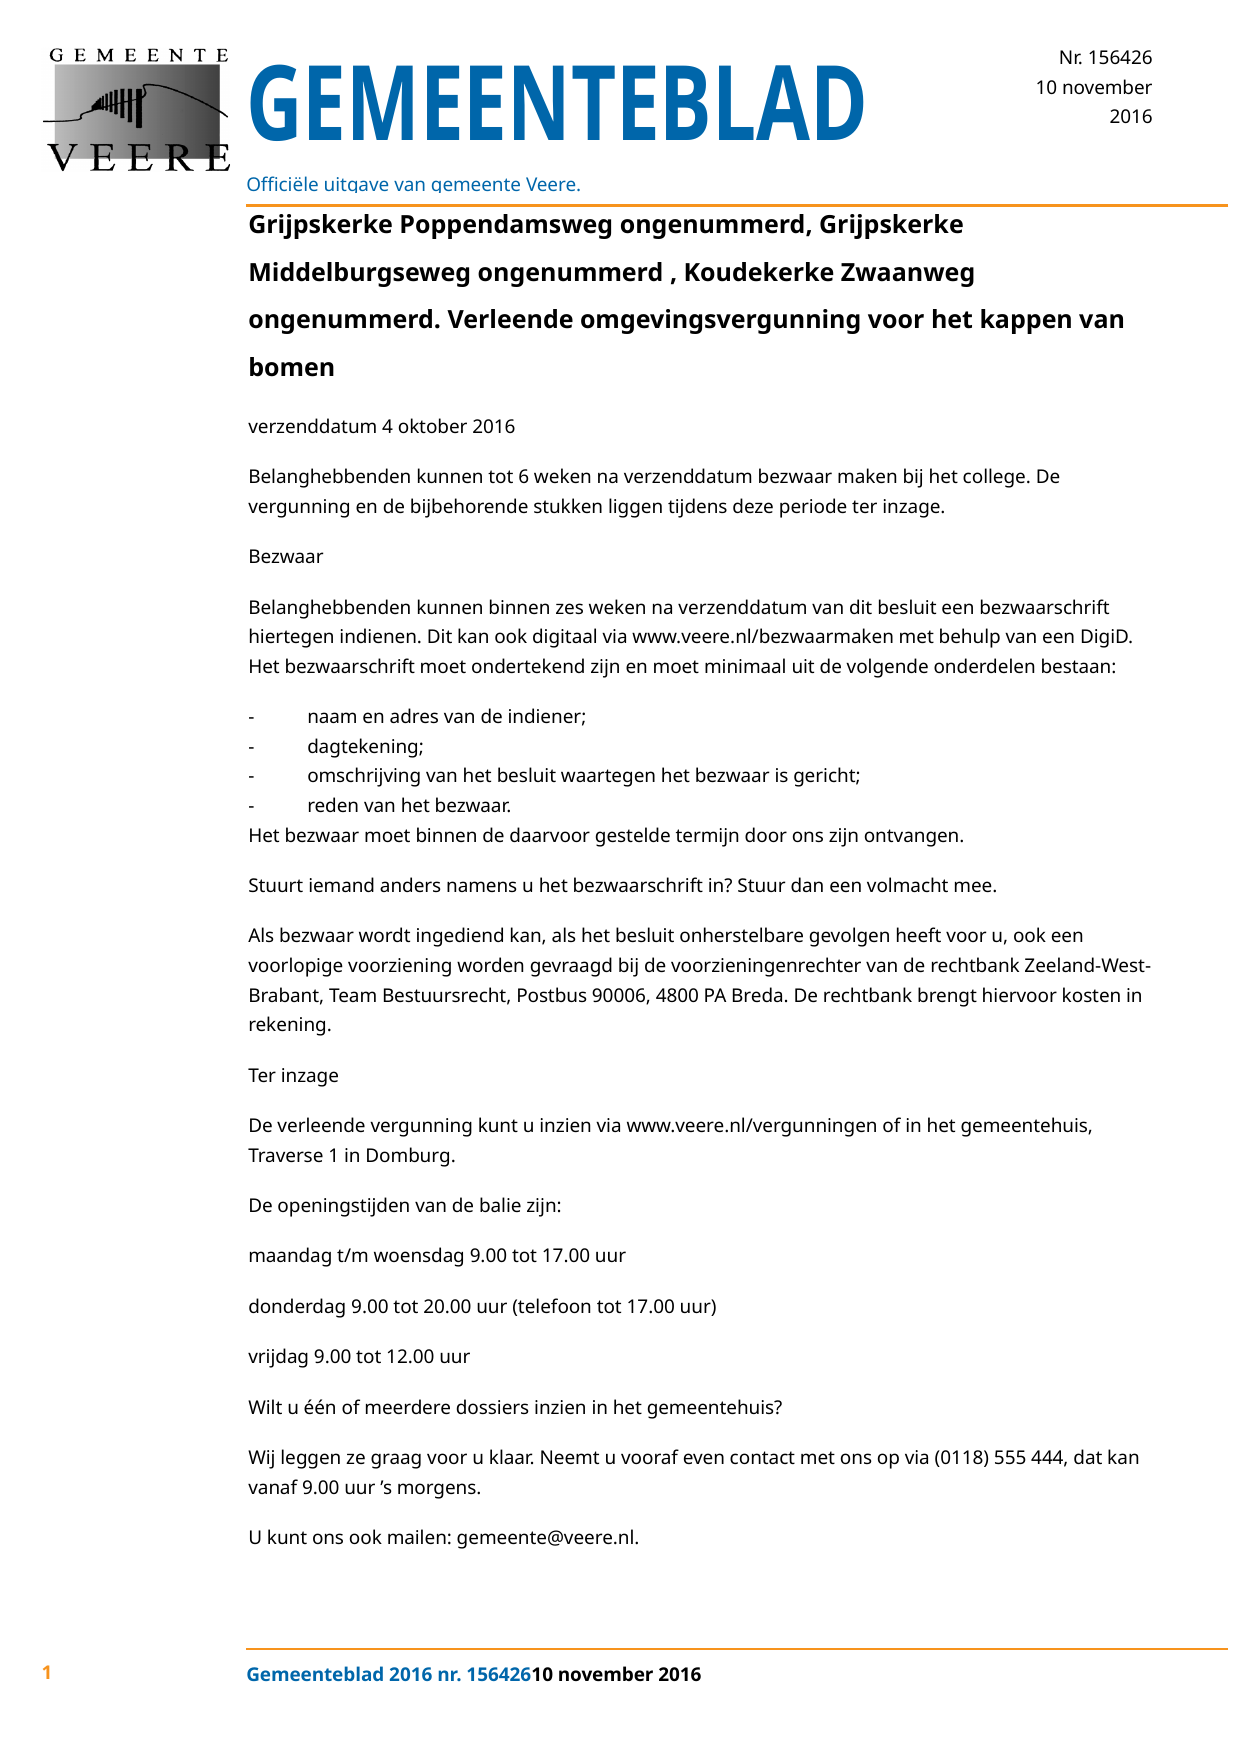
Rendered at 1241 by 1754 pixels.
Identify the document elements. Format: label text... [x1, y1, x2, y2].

picture [41, 47, 231, 172]
text Stuurt iemand anders namens u het bezwaarschrift in? Stuur dan een volmacht mee. [248, 872, 1152, 898]
text Bezwaar [248, 543, 1152, 569]
list omschrijving van het besluit waartegen het bezwaar is gericht; [248, 763, 1152, 788]
text vrijdag 9.00 tot 12.00 uur [248, 1343, 1152, 1369]
text maandag t/m woensdag 9.00 tot 17.00 uur [248, 1243, 1152, 1268]
text Wilt u één of meerdere dossiers inzien in het gemeentehuis? [248, 1394, 1152, 1420]
text Als bezwaar wordt ingediend kan, als het besluit onherstelbare gevolgen heeft voor u, ook een voorlopige voorziening worden gevraagd bij de voorzieningenrechter van de rechtbank Zeeland-West-Brabant, Team Bestuursrecht, Postbus 90006, 4800 PA Breda. De rechtbank brengt hiervoor kosten in rekening. [248, 923, 1152, 1037]
list reden van het bezwaar. [248, 792, 1152, 818]
text Grijpskerke Poppendamsweg ongenummerd, Grijpskerke Middelburgseweg ongenummerd , Koudekerke Zwaanweg ongenummerd. Verleende omgevingsvergunning voor het kappen van bomen [248, 207, 1152, 384]
list naam en adres van de indiener; [248, 703, 1152, 729]
text Belanghebbenden kunnen binnen zes weken na verzenddatum van dit besluit een bezwaarschrift hiertegen indienen. Dit kan ook digitaal via www.veere.nl/bezwaarmaken met behulp van een DigiD. Het bezwaarschrift moet ondertekend zijn en moet minimaal uit de volgende onderdelen bestaan: [248, 594, 1152, 679]
text U kunt ons ook mailen: gemeente@veere.nl. [248, 1524, 1152, 1550]
text De openingstijden van de balie zijn: [248, 1192, 1152, 1218]
text Het bezwaar moet binnen de daarvoor gestelde termijn door ons zijn ontvangen. [248, 822, 1152, 848]
text donderdag 9.00 tot 20.00 uur (telefoon tot 17.00 uur) [248, 1293, 1152, 1319]
text De verleende vergunning kunt u inzien via www.veere.nl/vergunningen of in het gemeentehuis, Traverse 1 in Domburg. [248, 1112, 1152, 1168]
list dagtekening; [248, 733, 1152, 759]
text verzenddatum 4 oktober 2016 [248, 413, 1152, 439]
text Ter inzage [248, 1062, 1152, 1088]
text Wij leggen ze graag voor u klaar. Neemt u vooraf even contact met ons op via (0118) 555 444, dat kan vanaf 9.00 uur ’s morgens. [248, 1444, 1152, 1500]
text Belanghebbenden kunnen tot 6 weken na verzenddatum bezwaar maken bij het college. De vergunning en de bijbehorende stukken liggen tijdens deze periode ter inzage. [248, 463, 1152, 519]
